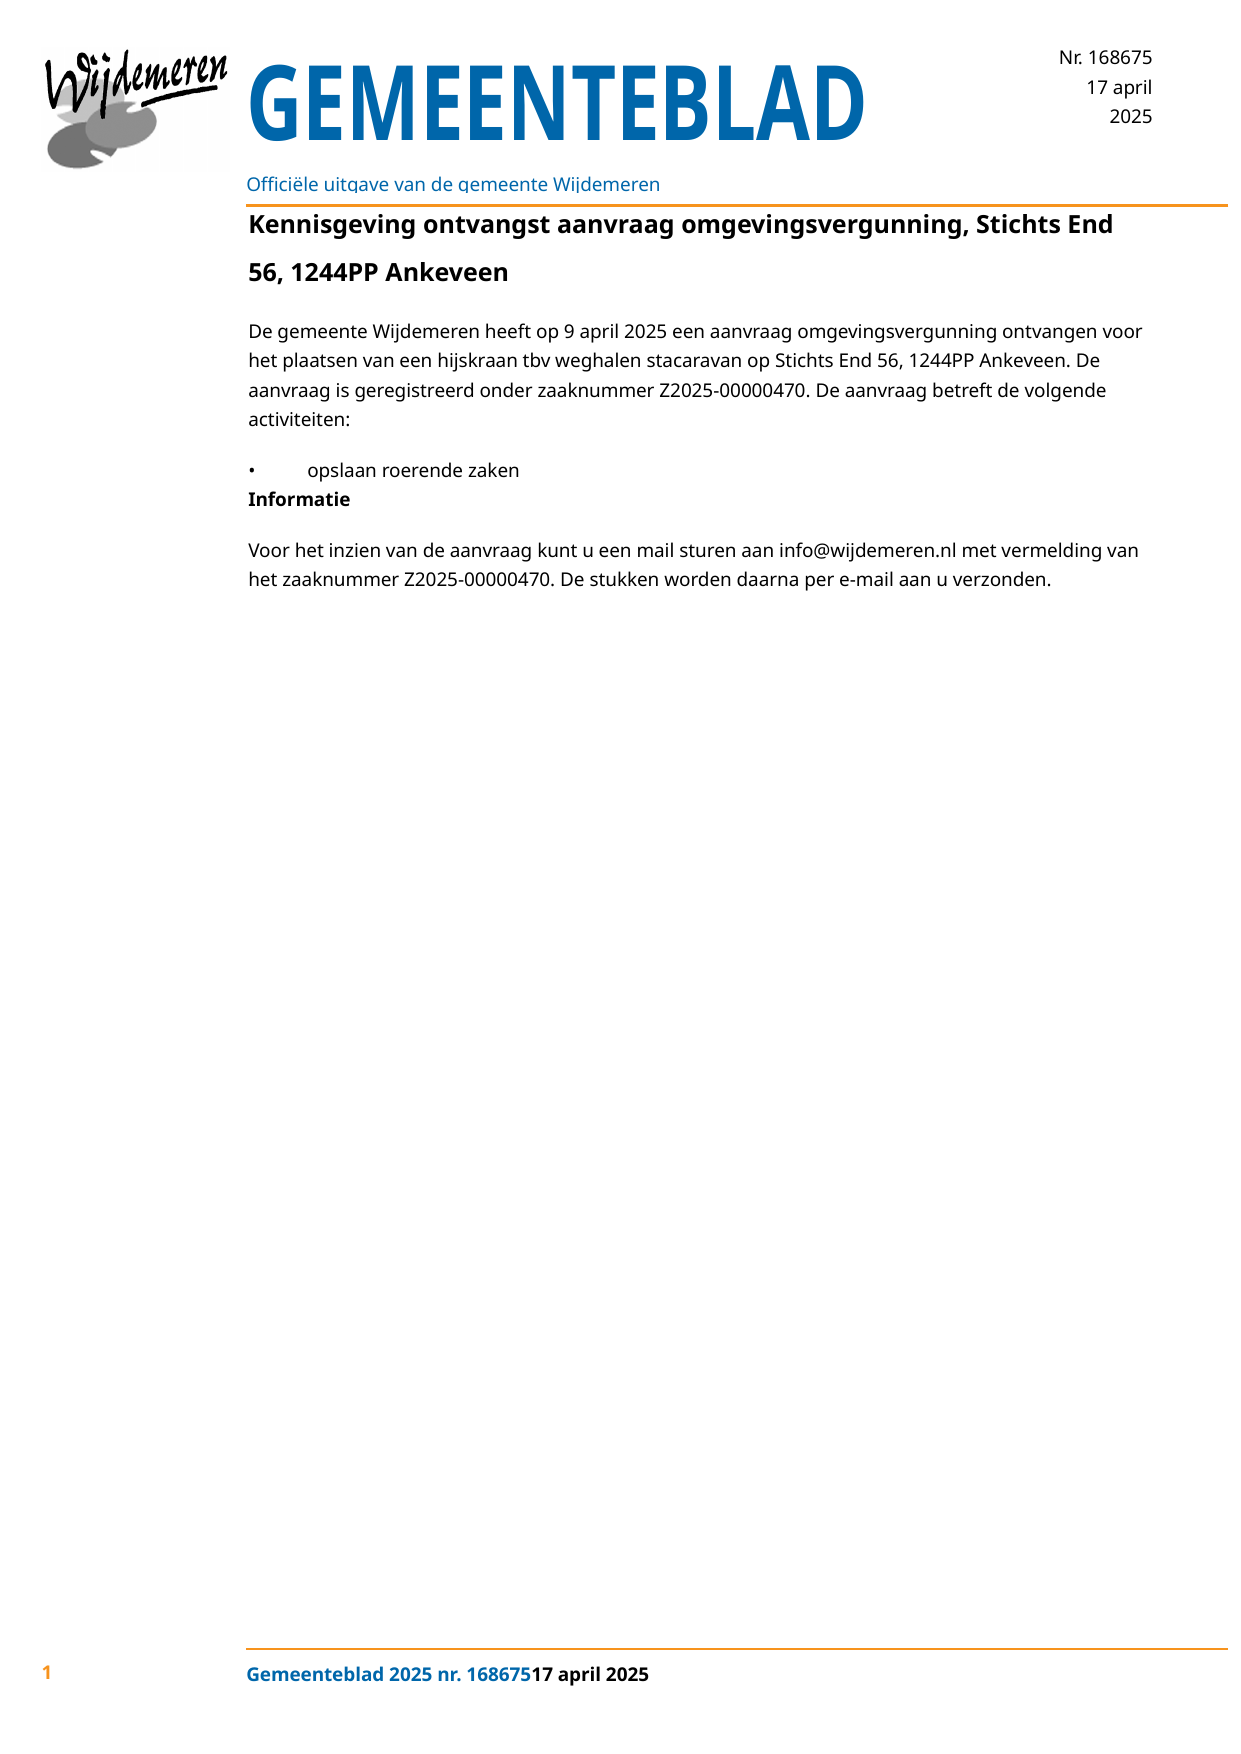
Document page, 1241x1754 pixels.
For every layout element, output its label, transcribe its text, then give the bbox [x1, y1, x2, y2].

list opslaan roerende zaken [248, 457, 1152, 483]
text Informatie [248, 487, 1152, 512]
text De gemeente Wijdemeren heeft op 9 april 2025 een aanvraag omgevingsvergunning ontvangen voor het plaatsen van een hijskraan tbv weghalen stacaravan op Stichts End 56, 1244PP Ankeveen. De aanvraag is geregistreerd onder zaaknummer Z2025-00000470. De aanvraag betreft de volgende activiteiten: [248, 318, 1152, 432]
text Kennisgeving ontvangst aanvraag omgevingsvergunning, Stichts End 56, 1244PP Ankeveen [248, 207, 1152, 288]
text Voor het inzien van de aanvraag kunt u een mail sturen aan info@wijdemeren.nl met vermelding van het zaaknummer Z2025-00000470. De stukken worden daarna per e-mail aan u verzonden. [248, 537, 1152, 592]
picture [41, 47, 231, 172]
